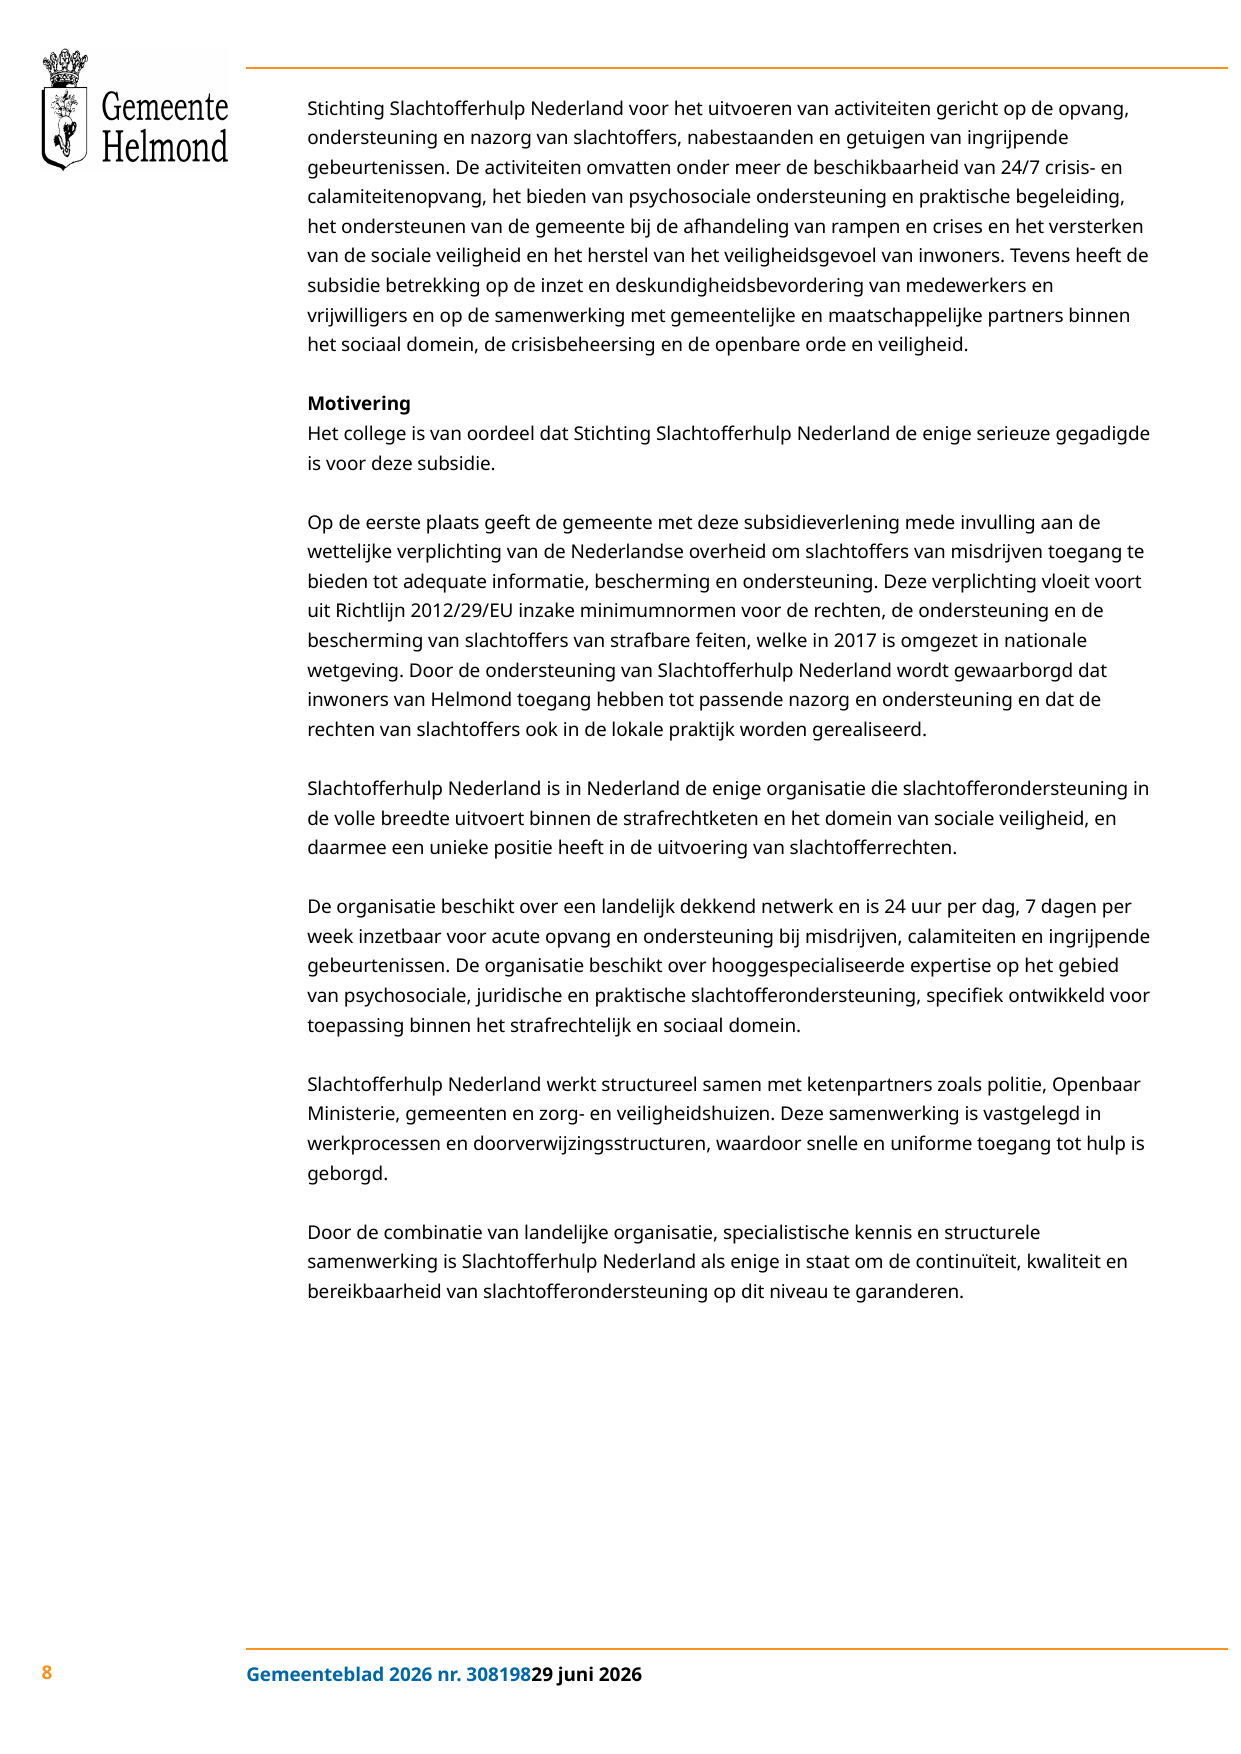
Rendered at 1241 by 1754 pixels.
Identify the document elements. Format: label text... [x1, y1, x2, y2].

list Motivering [248, 391, 1152, 416]
list Op de eerste plaats geeft de gemeente met deze subsidieverlening mede invulling aan de wettelijke verplichting van de Nederlandse overheid om slachtoffers van misdrijven toegang te bieden tot adequate informatie, bescherming en ondersteuning. Deze verplichting vloeit voort uit Richtlijn 2012/29/EU inzake minimumnormen voor de rechten, de ondersteuning en de bescherming van slachtoffers van strafbare feiten, welke in 2017 is omgezet in nationale wetgeving. Door de ondersteuning van Slachtofferhulp Nederland wordt gewaarborgd dat inwoners van Helmond toegang hebben tot passende nazorg en ondersteuning en dat de rechten van slachtoffers ook in de lokale praktijk worden gerealiseerd. [248, 509, 1152, 742]
list Slachtofferhulp Nederland werkt structureel samen met ketenpartners zoals politie, Openbaar Ministerie, gemeenten en zorg- en veiligheidshuizen. Deze samenwerking is vastgelegd in werkprocessen en doorverwijzingsstructuren, waardoor snelle en uniforme toegang tot hulp is geborgd. [248, 1071, 1152, 1186]
list Het college is van oordeel dat Stichting Slachtofferhulp Nederland de enige serieuze gegadigde is voor deze subsidie. [248, 420, 1152, 476]
list Door de combinatie van landelijke organisatie, specialistische kennis en structurele samenwerking is Slachtofferhulp Nederland als enige in staat om de continuïteit, kwaliteit en bereikbaarheid van slachtofferondersteuning op dit niveau te garanderen. [248, 1219, 1152, 1304]
list Stichting Slachtofferhulp Nederland voor het uitvoeren van activiteiten gericht op de opvang, ondersteuning en nazorg van slachtoffers, nabestaanden en getuigen van ingrijpende gebeurtenissen. De activiteiten omvatten onder meer de beschikbaarheid van 24/7 crisis- en calamiteitenopvang, het bieden van psychosociale ondersteuning en praktische begeleiding, het ondersteunen van de gemeente bij de afhandeling van rampen en crises en het versterken van de sociale veiligheid en het herstel van het veiligheidsgevoel van inwoners. Tevens heeft de subsidie betrekking op de inzet en deskundigheidsbevordering van medewerkers en vrijwilligers en op de samenwerking met gemeentelijke en maatschappelijke partners binnen het sociaal domein, de crisisbeheersing en de openbare orde en veiligheid. [248, 95, 1152, 357]
list Slachtofferhulp Nederland is in Nederland de enige organisatie die slachtofferondersteuning in de volle breedte uitvoert binnen de strafrechtketen en het domein van sociale veiligheid, en daarmee een unieke positie heeft in de uitvoering van slachtofferrechten. [248, 775, 1152, 860]
list De organisatie beschikt over een landelijk dekkend netwerk en is 24 uur per dag, 7 dagen per week inzetbaar voor acute opvang en ondersteuning bij misdrijven, calamiteiten en ingrijpende gebeurtenissen. De organisatie beschikt over hooggespecialiseerde expertise op het gebied van psychosociale, juridische en praktische slachtofferondersteuning, specifiek ontwikkeld voor toepassing binnen het strafrechtelijk en sociaal domein. [248, 893, 1152, 1038]
picture [41, 47, 231, 172]
